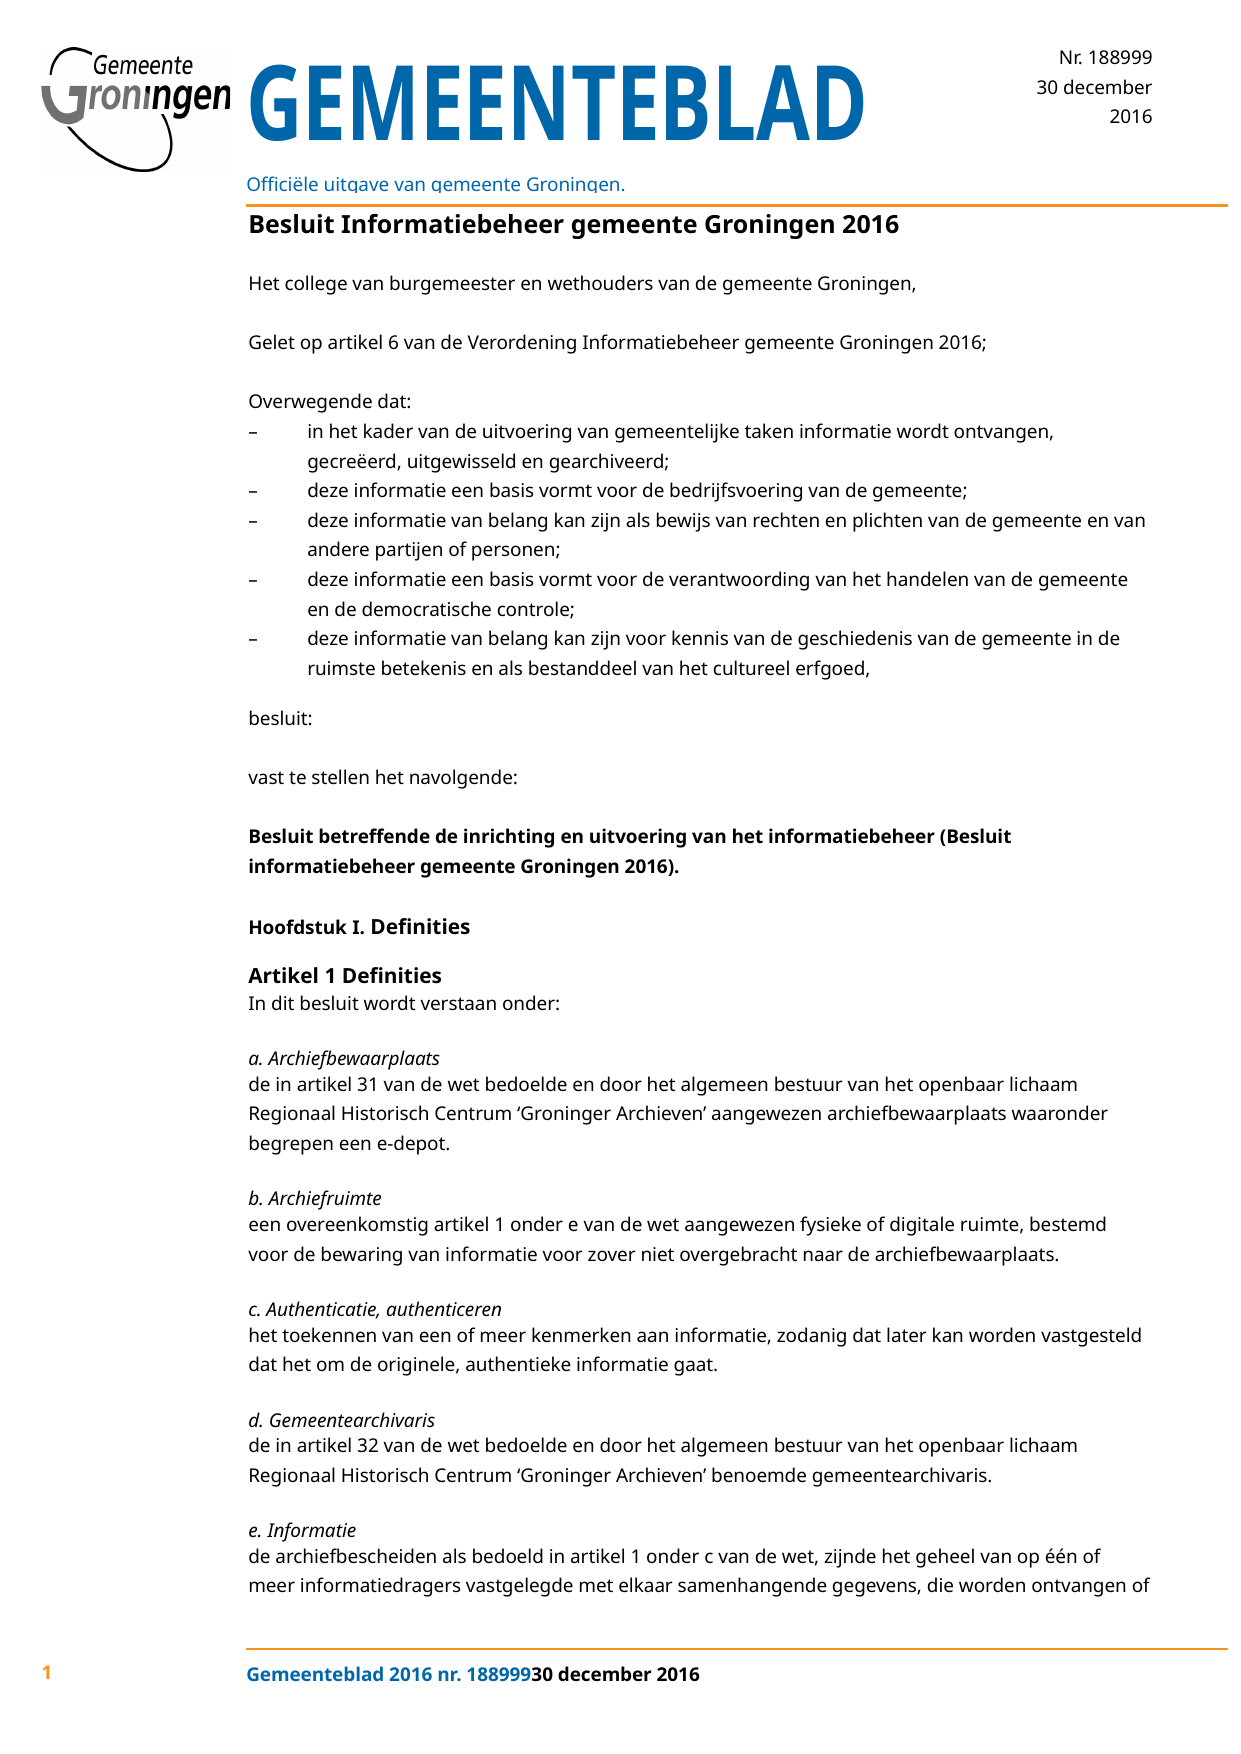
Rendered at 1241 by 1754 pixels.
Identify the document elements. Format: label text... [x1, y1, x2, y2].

text b. Archiefruimte [248, 1186, 1152, 1211]
list deze informatie een basis vormt voor de bedrijfsvoering van de gemeente; [248, 477, 1152, 503]
text d. Gemeentearchivaris [248, 1407, 1152, 1432]
text Gelet op artikel 6 van de Verordening Informatiebeheer gemeente Groningen 2016; [248, 329, 1152, 355]
text e. Informatie [248, 1517, 1152, 1543]
text een overeenkomstig artikel 1 onder e van de wet aangewezen fysieke of digitale ruimte, bestemd voor de bewaring van informatie voor zover niet overgebracht naar de archiefbewaarplaats. [248, 1211, 1152, 1267]
text Besluit Informatiebeheer gemeente Groningen 2016 [248, 207, 1152, 241]
text besluit: [248, 705, 1152, 731]
text de in artikel 32 van de wet bedoelde en door het algemeen bestuur van het openbaar lichaam Regionaal Historisch Centrum ‘Groninger Archieven’ benoemde gemeentearchivaris. [248, 1432, 1152, 1488]
text Hoofdstuk I. Definities [248, 912, 1152, 941]
text c. Authenticatie, authenticeren [248, 1296, 1152, 1322]
text Besluit betreffende de inrichting en uitvoering van het informatiebeheer (Besluit informatiebeheer gemeente Groningen 2016). [248, 823, 1152, 879]
text vast te stellen het navolgende: [248, 764, 1152, 790]
list deze informatie van belang kan zijn als bewijs van rechten en plichten van de gemeente en van andere partijen of personen; [248, 507, 1152, 562]
text Het college van burgemeester en wethouders van de gemeente Groningen, [248, 270, 1152, 296]
text Artikel 1 Definities [248, 962, 1152, 990]
text Overwegende dat: [248, 389, 1152, 414]
text In dit besluit wordt verstaan onder: [248, 990, 1152, 1016]
text het toekennen van een of meer kenmerken aan informatie, zodanig dat later kan worden vastgesteld dat het om de originele, authentieke informatie gaat. [248, 1322, 1152, 1377]
text de in artikel 31 van de wet bedoelde en door het algemeen bestuur van het openbaar lichaam Regionaal Historisch Centrum ‘Groninger Archieven’ aangewezen archiefbewaarplaats waaronder begrepen een e-depot. [248, 1071, 1152, 1156]
list in het kader van de uitvoering van gemeentelijke taken informatie wordt ontvangen, gecreëerd, uitgewisseld en gearchiveerd; [248, 418, 1152, 473]
list deze informatie een basis vormt voor de verantwoording van het handelen van de gemeente en de democratische controle; [248, 566, 1152, 621]
text de archiefbescheiden als bedoeld in artikel 1 onder c van de wet, zijnde het geheel van op één of meer informatiedragers vastgelegde met elkaar samenhangende gegevens, die worden ontvangen of [248, 1543, 1152, 1598]
text a. Archiefbewaarplaats [248, 1045, 1152, 1071]
picture [41, 47, 231, 172]
list deze informatie van belang kan zijn voor kennis van de geschiedenis van de gemeente in de ruimste betekenis en als bestanddeel van het cultureel erfgoed, [248, 625, 1152, 681]
